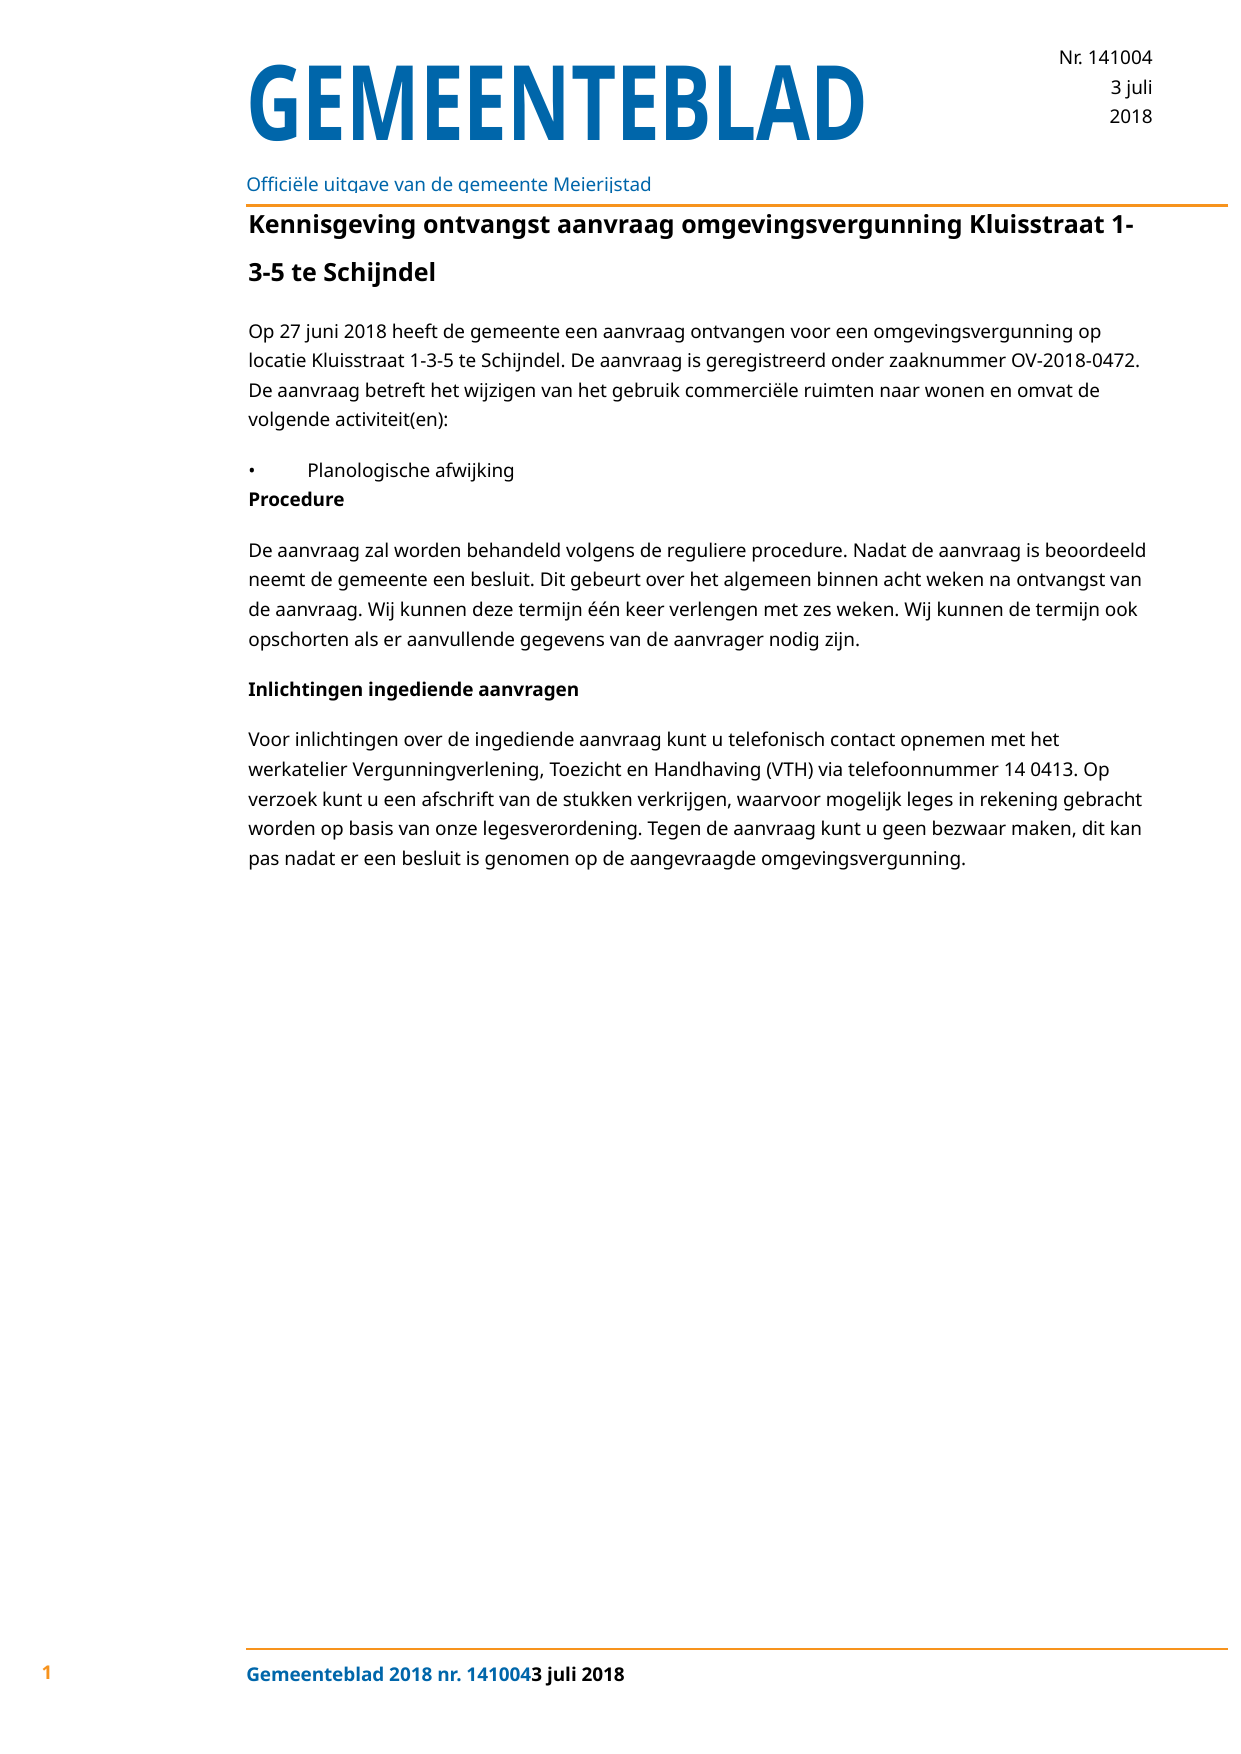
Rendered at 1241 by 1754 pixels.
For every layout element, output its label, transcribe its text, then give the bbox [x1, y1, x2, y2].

list Planologische afwijking [248, 457, 1152, 483]
text Op 27 juni 2018 heeft de gemeente een aanvraag ontvangen voor een omgevingsvergunning op locatie Kluisstraat 1-3-5 te Schijndel. De aanvraag is geregistreerd onder zaaknummer OV-2018-0472. De aanvraag betreft het wijzigen van het gebruik commerciële ruimten naar wonen en omvat de volgende activiteit(en): [248, 318, 1152, 432]
text Procedure [248, 487, 1152, 512]
text De aanvraag zal worden behandeld volgens de reguliere procedure. Nadat de aanvraag is beoordeeld neemt de gemeente een besluit. Dit gebeurt over het algemeen binnen acht weken na ontvangst van de aanvraag. Wij kunnen deze termijn één keer verlengen met zes weken. Wij kunnen de termijn ook opschorten als er aanvullende gegevens van de aanvrager nodig zijn. [248, 537, 1152, 652]
text Voor inlichtingen over de ingediende aanvraag kunt u telefonisch contact opnemen met het werkatelier Vergunningverlening, Toezicht en Handhaving (VTH) via telefoonnummer 14 0413. Op verzoek kunt u een afschrift van de stukken verkrijgen, waarvoor mogelijk leges in rekening gebracht worden op basis van onze legesverordening. Tegen de aanvraag kunt u geen bezwaar maken, dit kan pas nadat er een besluit is genomen op de aangevraagde omgevingsvergunning. [248, 727, 1152, 871]
picture [41, 47, 231, 172]
text Inlichtingen ingediende aanvragen [248, 676, 1152, 702]
text Kennisgeving ontvangst aanvraag omgevingsvergunning Kluisstraat 1-3-5 te Schijndel [248, 207, 1152, 288]
